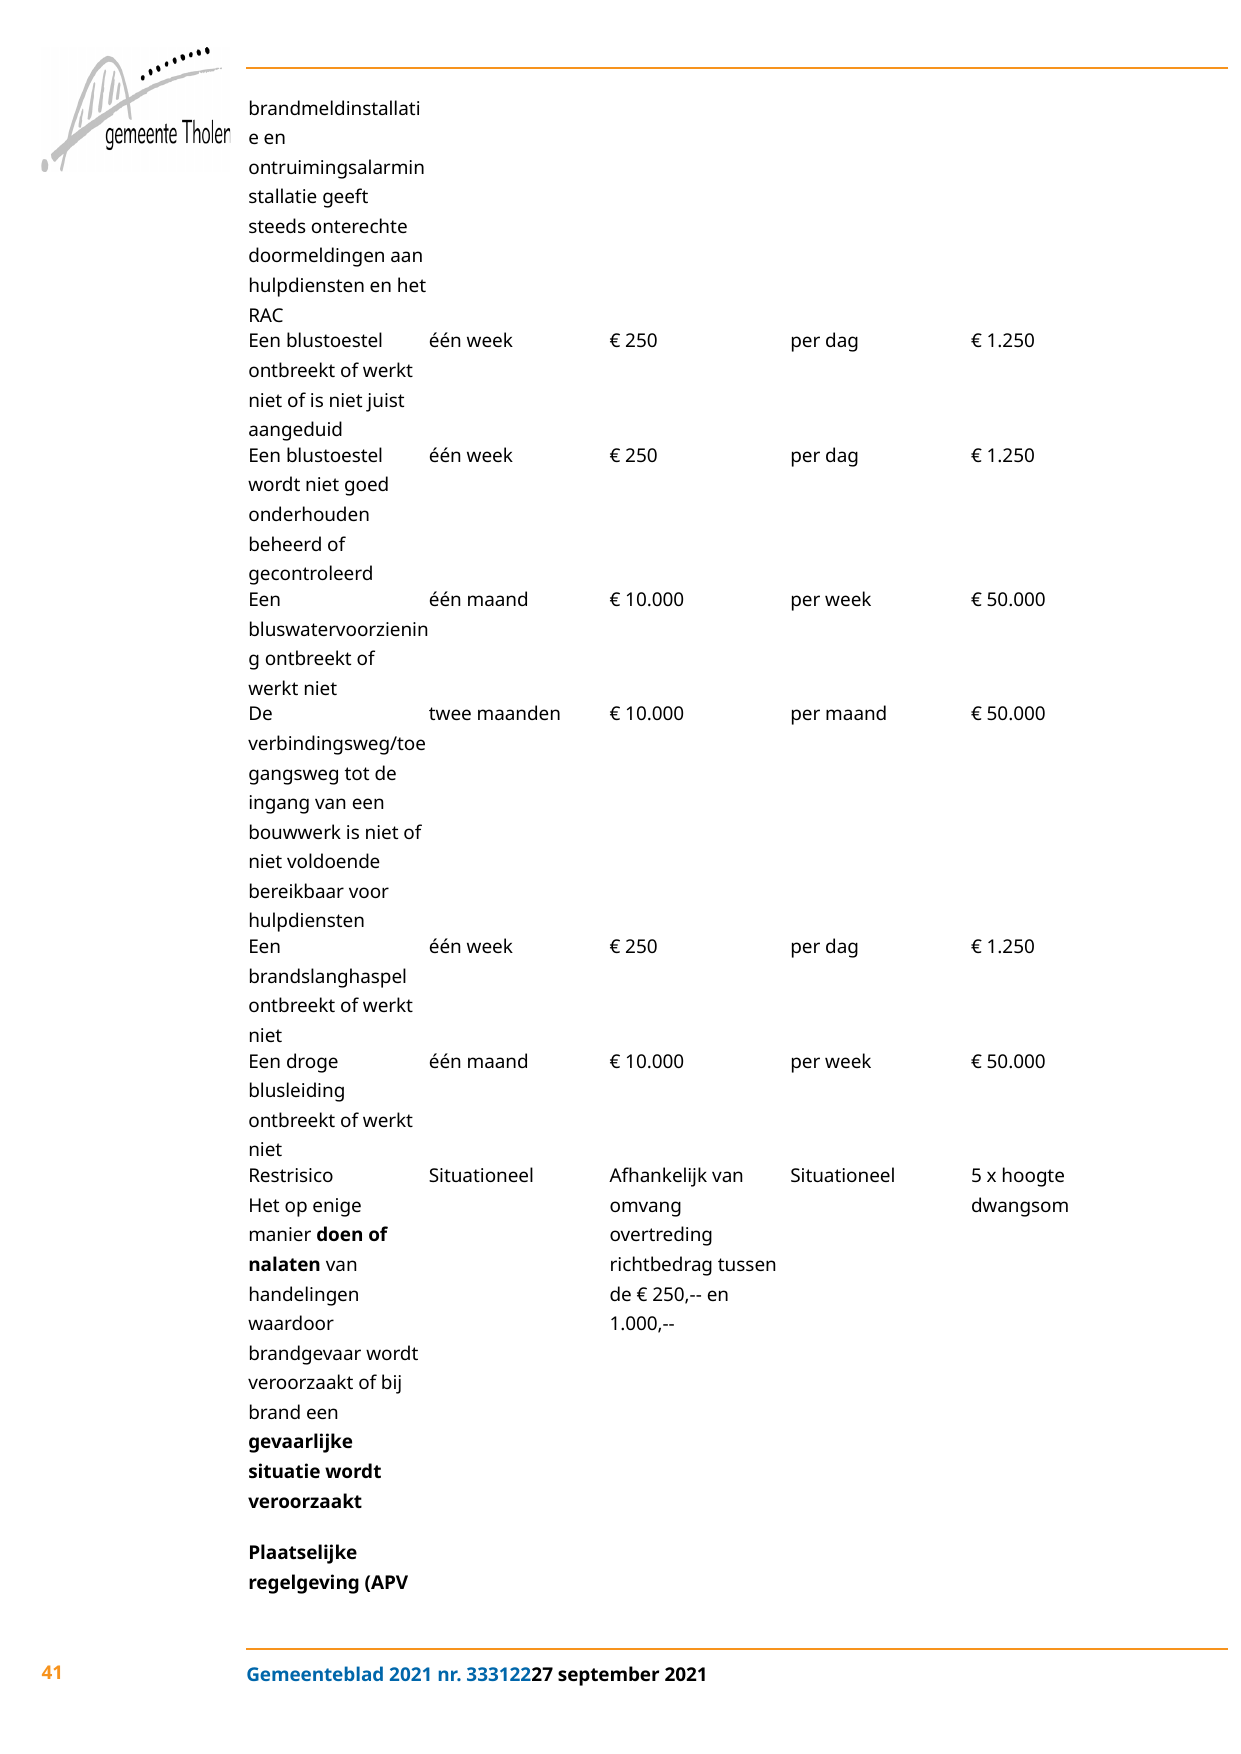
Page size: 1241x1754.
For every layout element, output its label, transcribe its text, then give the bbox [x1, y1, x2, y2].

picture [41, 47, 231, 172]
table_cell Afhankelijk van omvang overtreding richtbedrag tussen de € 250,-- en 1.000,-- [609, 1163, 790, 1513]
table_cell 5 x hoogte dwangsom [971, 1163, 1152, 1513]
table_cell [609, 1539, 790, 1594]
table_cell [971, 1514, 1152, 1539]
table_cell [429, 1539, 609, 1594]
table_cell per dag [790, 328, 971, 442]
table_cell [429, 95, 609, 328]
table_cell [971, 1539, 1152, 1594]
table_cell Plaatselijke regelgeving (APV [248, 1539, 429, 1594]
table_cell Situationeel [429, 1163, 609, 1513]
table_cell € 10.000 [609, 1048, 790, 1162]
table_cell € 10.000 [609, 586, 790, 701]
table_cell per week [790, 586, 971, 701]
table_cell € 250 [609, 442, 790, 586]
table_cell De verbindingsweg/toegangsweg tot de ingang van een bouwwerk is niet of niet voldoende bereikbaar voor hulpdiensten [248, 701, 429, 933]
table_cell twee maanden [429, 701, 609, 933]
table_cell Een bluswatervoorziening ontbreekt of werkt niet [248, 586, 429, 701]
table_cell [790, 95, 971, 328]
table_cell € 1.250 [971, 934, 1152, 1048]
table_cell € 50.000 [971, 701, 1152, 933]
table_cell € 1.250 [971, 328, 1152, 442]
table_cell € 1.250 [971, 442, 1152, 586]
table_cell € 50.000 [971, 1048, 1152, 1162]
table_cell € 10.000 [609, 701, 790, 933]
table_cell [248, 1514, 429, 1539]
table_cell één maand [429, 586, 609, 701]
table_cell [609, 1514, 790, 1539]
table_cell per week [790, 1048, 971, 1162]
table_cell [609, 95, 790, 328]
table_cell Situationeel [790, 1163, 971, 1513]
table_cell € 250 [609, 934, 790, 1048]
table_cell per maand [790, 701, 971, 933]
table_cell Een droge blusleiding ontbreekt of werkt niet [248, 1048, 429, 1162]
table_cell per dag [790, 934, 971, 1048]
table_cell één week [429, 934, 609, 1048]
table_cell € 250 [609, 328, 790, 442]
table_cell € 50.000 [971, 586, 1152, 701]
table_cell één maand [429, 1048, 609, 1162]
table_cell één week [429, 442, 609, 586]
table_cell [790, 1539, 971, 1594]
table_cell Een brandslanghaspel ontbreekt of werkt niet [248, 934, 429, 1048]
table_cell Restrisico Het op enige manier doen of nalaten van handelingen waardoor brandgevaar wordt veroorzaakt of bij brand een gevaarlijke situatie wordt veroorzaakt [248, 1163, 429, 1513]
table_cell één week [429, 328, 609, 442]
table_cell brandmeldinstallatie en ontruimingsalarminstallatie geeft steeds onterechte doormeldingen aan hulpdiensten en het RAC [248, 95, 429, 328]
table_cell [971, 95, 1152, 328]
table_cell [790, 1514, 971, 1539]
table_cell Een blustoestel ontbreekt of werkt niet of is niet juist aangeduid [248, 328, 429, 442]
table_cell Een blustoestel wordt niet goed onderhouden beheerd of gecontroleerd [248, 442, 429, 586]
table_cell per dag [790, 442, 971, 586]
table_cell [429, 1514, 609, 1539]
